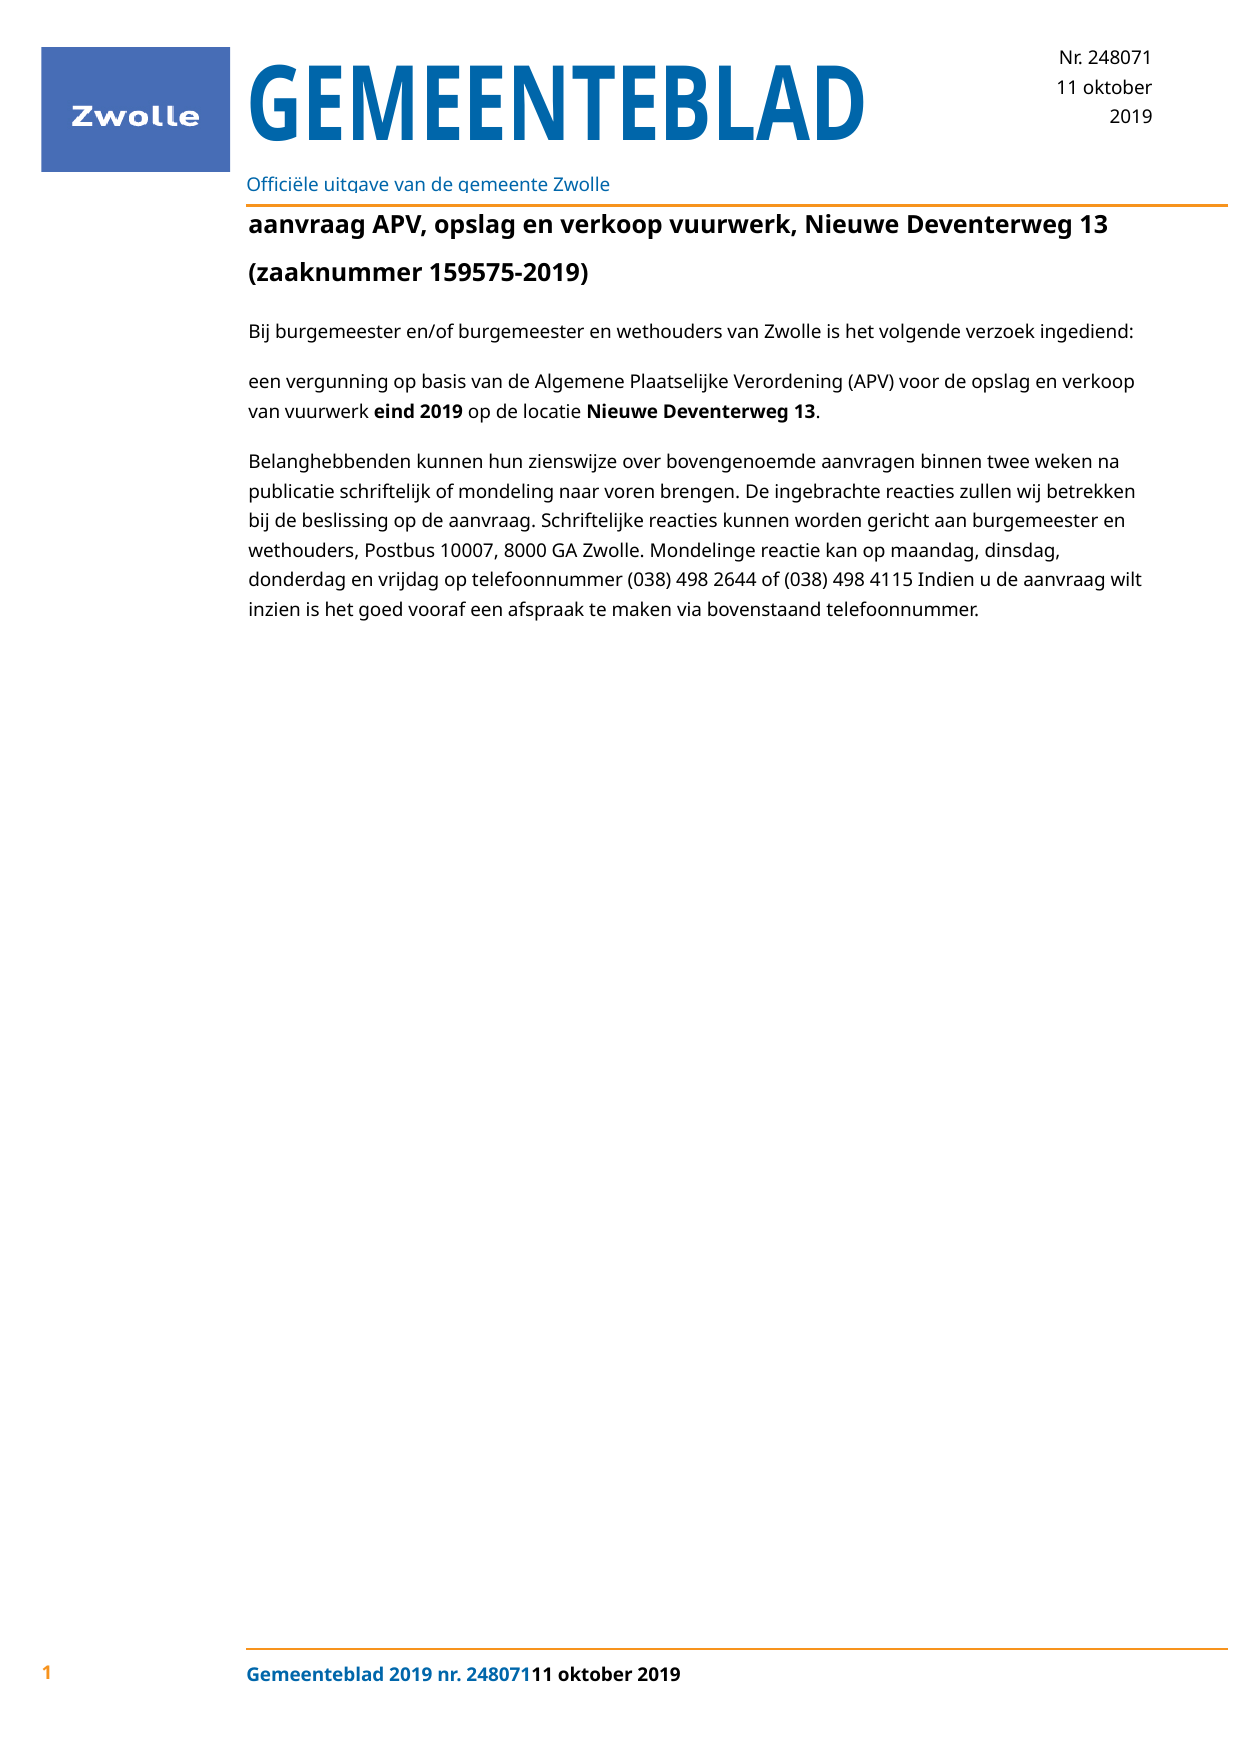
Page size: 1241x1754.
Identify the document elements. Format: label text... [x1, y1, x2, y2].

text Bij burgemeester en/of burgemeester en wethouders van Zwolle is het volgende verzoek ingediend: [248, 318, 1152, 344]
text Belanghebbenden kunnen hun zienswijze over bovengenoemde aanvragen binnen twee weken na publicatie schriftelijk of mondeling naar voren brengen. De ingebrachte reacties zullen wij betrekken bij de beslissing op de aanvraag. Schriftelijke reacties kunnen worden gericht aan burgemeester en wethouders, Postbus 10007, 8000 GA Zwolle. Mondelinge reactie kan op maandag, dinsdag, donderdag en vrijdag op telefoonnummer (038) 498 2644 of (038) 498 4115 Indien u de aanvraag wilt inzien is het goed vooraf een afspraak te maken via bovenstaand telefoonnummer. [248, 448, 1152, 622]
picture [41, 47, 231, 172]
text aanvraag APV, opslag en verkoop vuurwerk, Nieuwe Deventerweg 13 (zaaknummer 159575-2019) [248, 207, 1152, 288]
text een vergunning op basis van de Algemene Plaatselijke Verordening (APV) voor de opslag en verkoop van vuurwerk eind 2019 op de locatie Nieuwe Deventerweg 13. [248, 368, 1152, 424]
